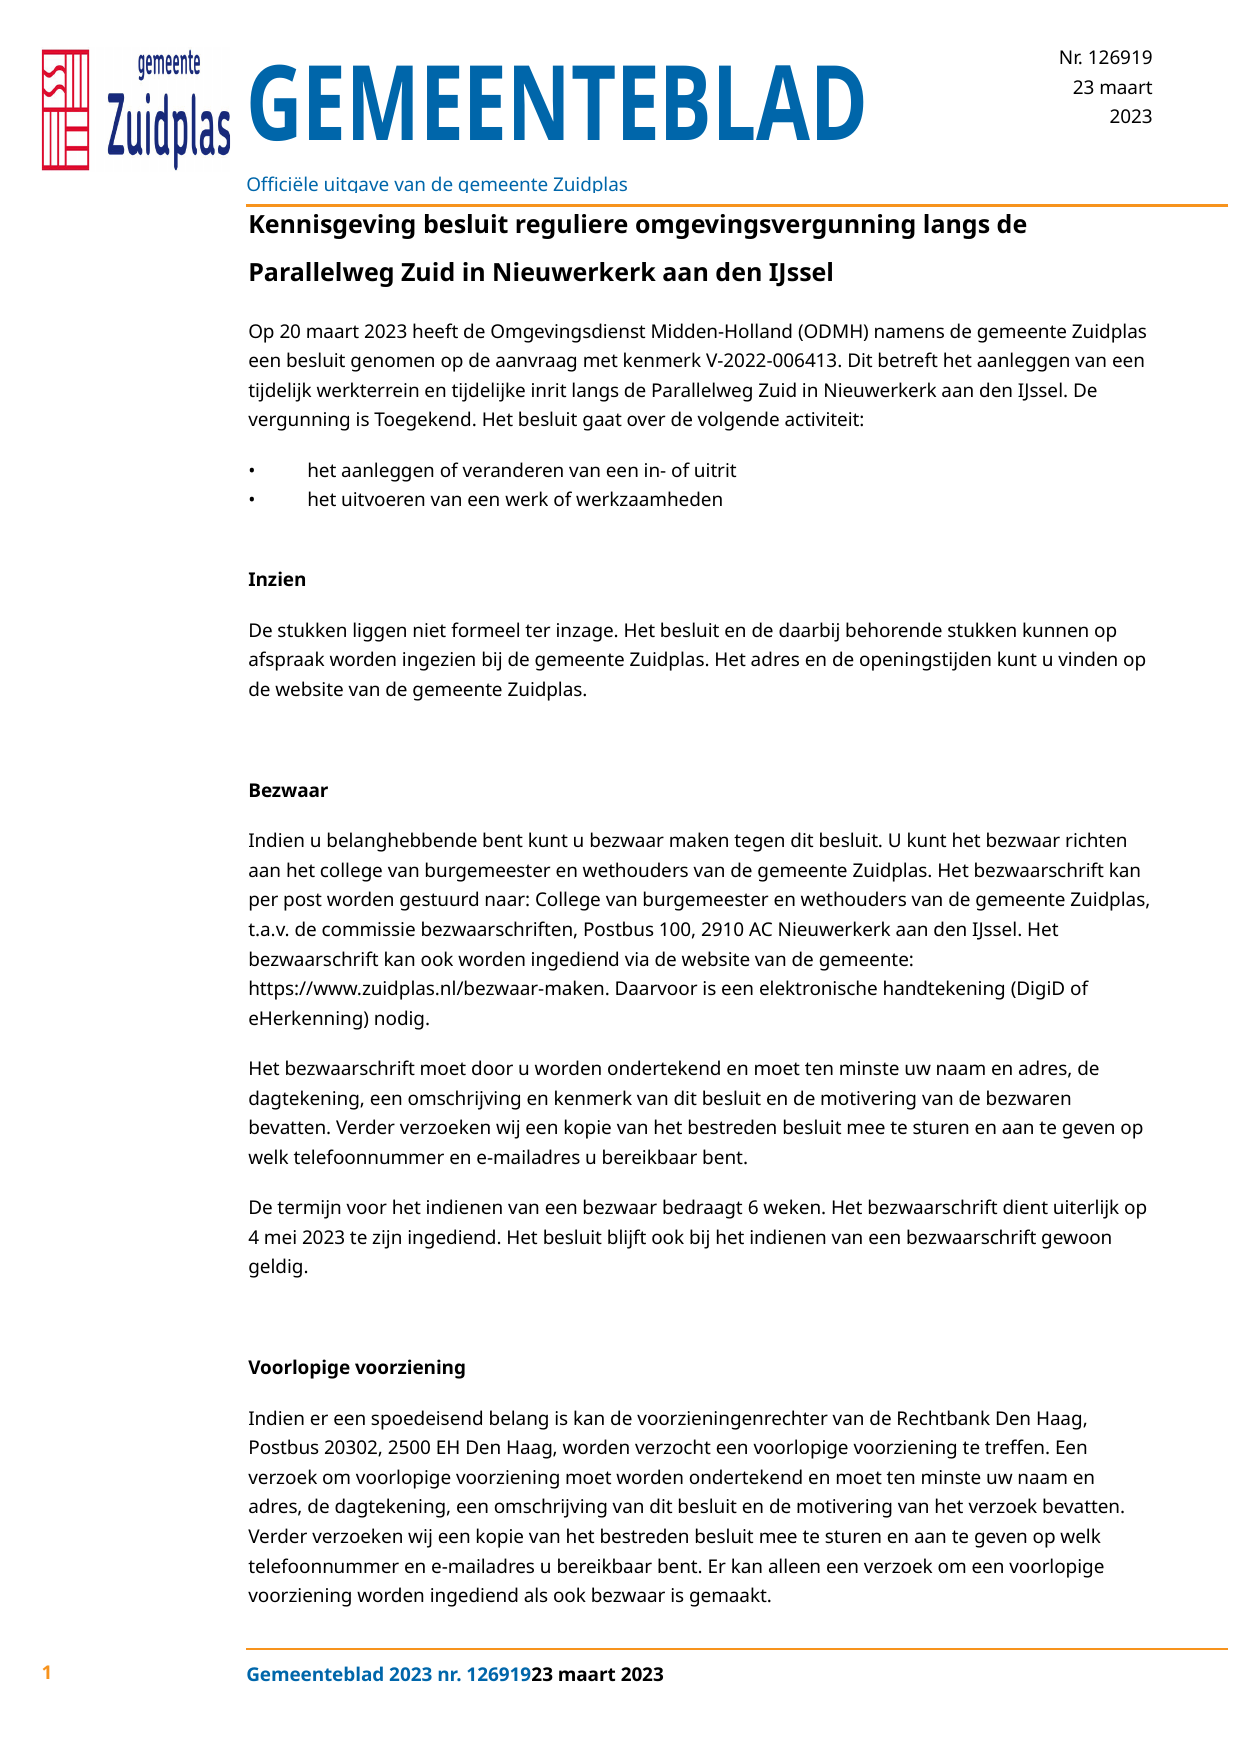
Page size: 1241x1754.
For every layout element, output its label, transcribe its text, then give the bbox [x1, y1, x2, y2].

text Kennisgeving besluit reguliere omgevingsvergunning langs de Parallelweg Zuid in Nieuwerkerk aan den IJssel [248, 207, 1152, 288]
text Het bezwaarschrift moet door u worden ondertekend en moet ten minste uw naam en adres, de dagtekening, een omschrijving en kenmerk van dit besluit en de motivering van de bezwaren bevatten. Verder verzoeken wij een kopie van het bestreden besluit mee te sturen en aan te geven op welk telefoonnummer en e-mailadres u bereikbaar bent. [248, 1055, 1152, 1170]
text Voorlopige voorziening [248, 1354, 1152, 1380]
text Bezwaar [248, 777, 1152, 803]
text Op 20 maart 2023 heeft de Omgevingsdienst Midden-Holland (ODMH) namens de gemeente Zuidplas een besluit genomen op de aanvraag met kenmerk V-2022-006413. Dit betreft het aanleggen van een tijdelijk werkterrein en tijdelijke inrit langs de Parallelweg Zuid in Nieuwerkerk aan den IJssel. De vergunning is Toegekend. Het besluit gaat over de volgende activiteit: [248, 318, 1152, 432]
text De termijn voor het indienen van een bezwaar bedraagt 6 weken. Het bezwaarschrift dient uiterlijk op 4 mei 2023 te zijn ingediend. Het besluit blijft ook bij het indienen van een bezwaarschrift gewoon geldig. [248, 1194, 1152, 1279]
text Indien u belanghebbende bent kunt u bezwaar maken tegen dit besluit. U kunt het bezwaar richten aan het college van burgemeester en wethouders van de gemeente Zuidplas. Het bezwaarschrift kan per post worden gestuurd naar: College van burgemeester en wethouders van de gemeente Zuidplas, t.a.v. de commissie bezwaarschriften, Postbus 100, 2910 AC Nieuwerkerk aan den IJssel. Het bezwaarschrift kan ook worden ingediend via de website van de gemeente: https://www.zuidplas.nl/bezwaar-maken. Daarvoor is een elektronische handtekening (DigiD of eHerkenning) nodig. [248, 827, 1152, 1031]
text Inzien [248, 567, 1152, 592]
picture [41, 47, 231, 172]
list het uitvoeren van een werk of werkzaamheden [248, 487, 1152, 512]
text Indien er een spoedeisend belang is kan de voorzieningenrechter van de Rechtbank Den Haag, Postbus 20302, 2500 EH Den Haag, worden verzocht een voorlopige voorziening te treffen. Een verzoek om voorlopige voorziening moet worden ondertekend en moet ten minste uw naam en adres, de dagtekening, een omschrijving van dit besluit en de motivering van het verzoek bevatten. Verder verzoeken wij een kopie van het bestreden besluit mee te sturen en aan te geven op welk telefoonnummer en e-mailadres u bereikbaar bent. Er kan alleen een verzoek om een voorlopige voorziening worden ingediend als ook bezwaar is gemaakt. [248, 1405, 1152, 1608]
list het aanleggen of veranderen van een in- of uitrit [248, 457, 1152, 483]
text De stukken liggen niet formeel ter inzage. Het besluit en de daarbij behorende stukken kunnen op afspraak worden ingezien bij de gemeente Zuidplas. Het adres en de openingstijden kunt u vinden op de website van de gemeente Zuidplas. [248, 617, 1152, 702]
